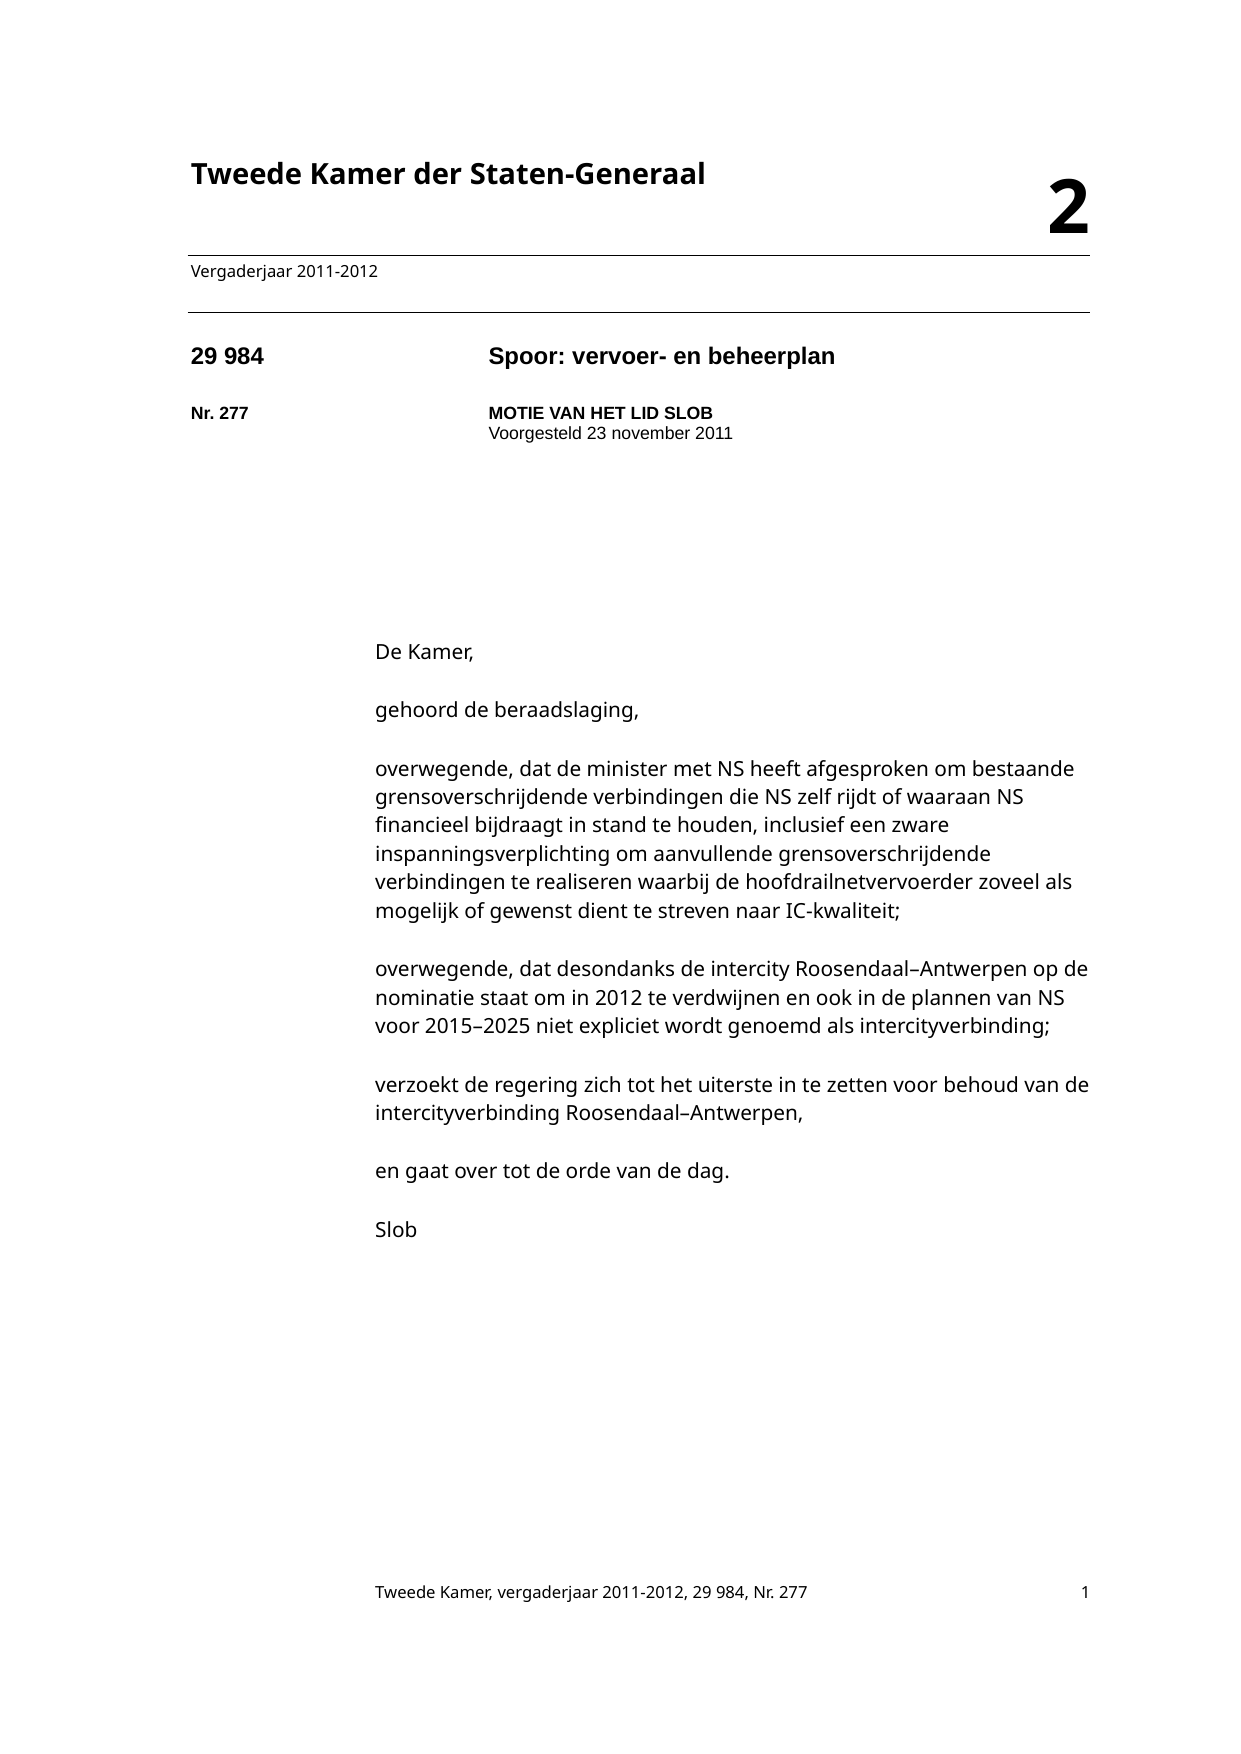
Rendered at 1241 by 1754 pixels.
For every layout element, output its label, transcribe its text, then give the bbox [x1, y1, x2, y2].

text overwegende, dat de minister met NS heeft afgesproken om bestaande grensoverschrijdende verbindingen die NS zelf rijdt of waaraan NS financieel bijdraagt in stand te houden, inclusief een zware inspanningsverplichting om aanvullende grensoverschrijdende verbindingen te realiseren waarbij de hoofdrailnetvervoerder zoveel als mogelijk of gewenst dient te streven naar IC-kwaliteit; [375, 754, 1090, 924]
text gehoord de beraadslaging, [375, 695, 1090, 724]
table_cell [485, 313, 1090, 339]
text en gaat over tot de orde van de dag. [375, 1157, 1090, 1185]
table_header 2 [910, 150, 1090, 255]
table_cell Spoor: vervoer- en beheerplan [485, 339, 1090, 399]
table_cell Vergaderjaar 2011-2012 [188, 256, 485, 312]
table_cell [485, 256, 1090, 312]
table_cell [188, 313, 485, 339]
table_cell 29 984 [188, 339, 485, 399]
table_cell Nr. 277 [188, 399, 485, 518]
text overwegende, dat desondanks de intercity Roosendaal–Antwerpen op de nominatie staat om in 2012 te verdwijnen en ook in de plannen van NS voor 2015–2025 niet expliciet wordt genoemd als intercityverbinding; [375, 954, 1090, 1040]
table_header Tweede Kamer der Staten-Generaal [188, 150, 909, 255]
text verzoekt de regering zich tot het uiterste in te zetten voor behoud van de intercityverbinding Roosendaal–Antwerpen, [375, 1070, 1090, 1127]
table_cell MOTIE VAN HET LID SLOB Voorgesteld 23 november 2011 [485, 399, 1090, 518]
text De Kamer, [375, 637, 1090, 665]
text Slob [375, 1215, 1090, 1243]
